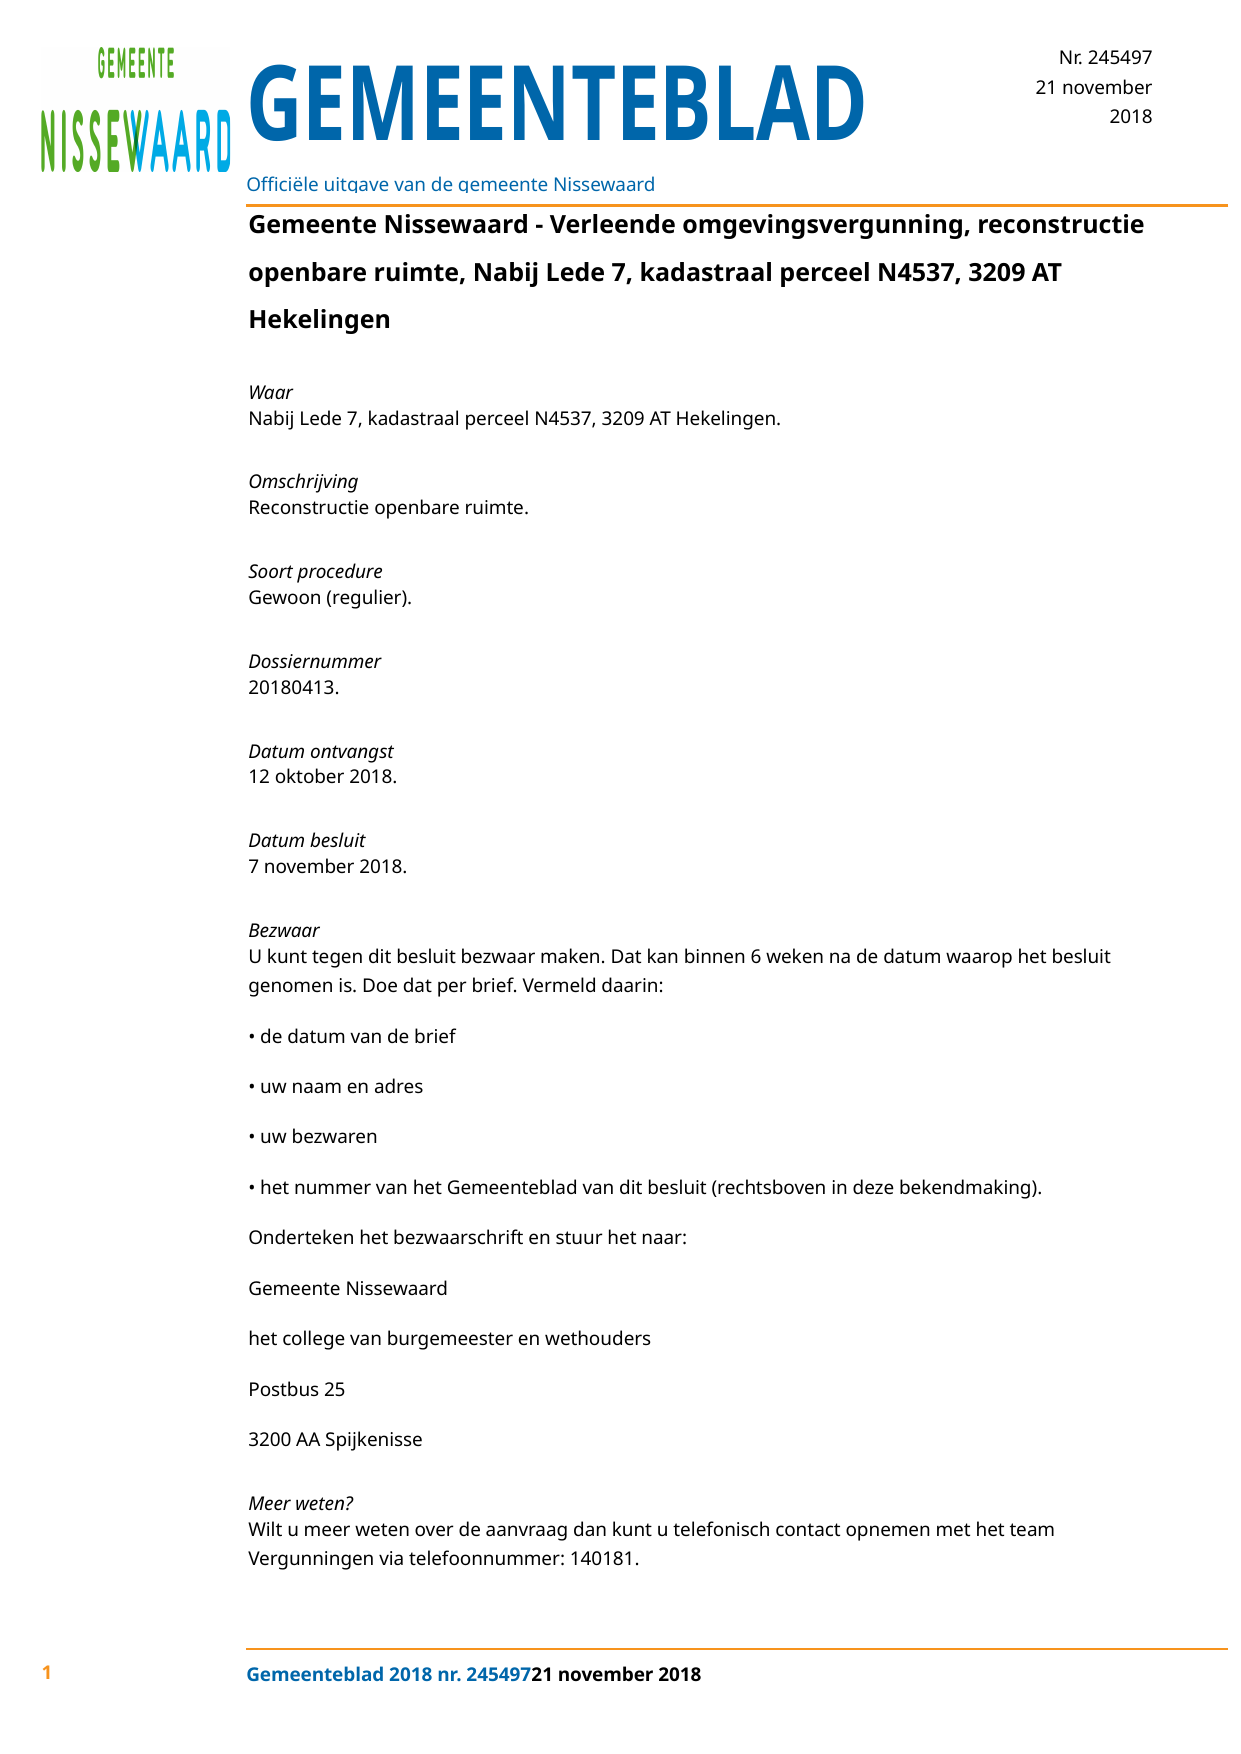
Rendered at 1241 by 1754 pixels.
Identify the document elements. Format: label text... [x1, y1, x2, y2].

text Gemeente Nissewaard - Verleende omgevingsvergunning, reconstructie openbare ruimte, Nabij Lede 7, kadastraal perceel N4537, 3209 AT Hekelingen [248, 207, 1152, 336]
text Meer weten? [248, 1490, 1152, 1516]
text het college van burgemeester en wethouders [248, 1325, 1152, 1351]
text Soort procedure [248, 558, 1152, 584]
text Waar [248, 379, 1152, 405]
text 7 november 2018. [248, 853, 1152, 879]
picture [154, 157, 165, 172]
picture [176, 157, 187, 172]
text Wilt u meer weten over de aanvraag dan kunt u telefonisch contact opnemen met het team Vergunningen via telefoonnummer: 140181. [248, 1516, 1152, 1571]
text • de datum van de brief [248, 1023, 1152, 1049]
text Reconstructie openbare ruimte. [248, 494, 1152, 520]
text Nabij Lede 7, kadastraal perceel N4537, 3209 AT Hekelingen. [248, 405, 1152, 431]
text Onderteken het bezwaarschrift en stuur het naar: [248, 1224, 1152, 1250]
text U kunt tegen dit besluit bezwaar maken. Dat kan binnen 6 weken na de datum waarop het besluit genomen is. Doe dat per brief. Vermeld daarin: [248, 943, 1152, 998]
text Datum ontvangst [248, 738, 1152, 763]
text • uw naam en adres [248, 1073, 1152, 1099]
picture [41, 47, 231, 172]
text Gemeente Nissewaard [248, 1275, 1152, 1301]
text • het nummer van het Gemeenteblad van dit besluit (rechtsboven in deze bekendmaking). [248, 1174, 1152, 1200]
text Postbus 25 [248, 1376, 1152, 1402]
text Bezwaar [248, 917, 1152, 943]
text 20180413. [248, 674, 1152, 699]
text Omschrijving [248, 469, 1152, 494]
text 3200 AA Spijkenisse [248, 1426, 1152, 1452]
text Datum besluit [248, 827, 1152, 853]
picture [200, 151, 206, 172]
text Dossiernummer [248, 648, 1152, 674]
text 12 oktober 2018. [248, 763, 1152, 789]
text • uw bezwaren [248, 1124, 1152, 1149]
text Gewoon (regulier). [248, 584, 1152, 610]
picture [222, 122, 227, 160]
picture [201, 122, 206, 138]
